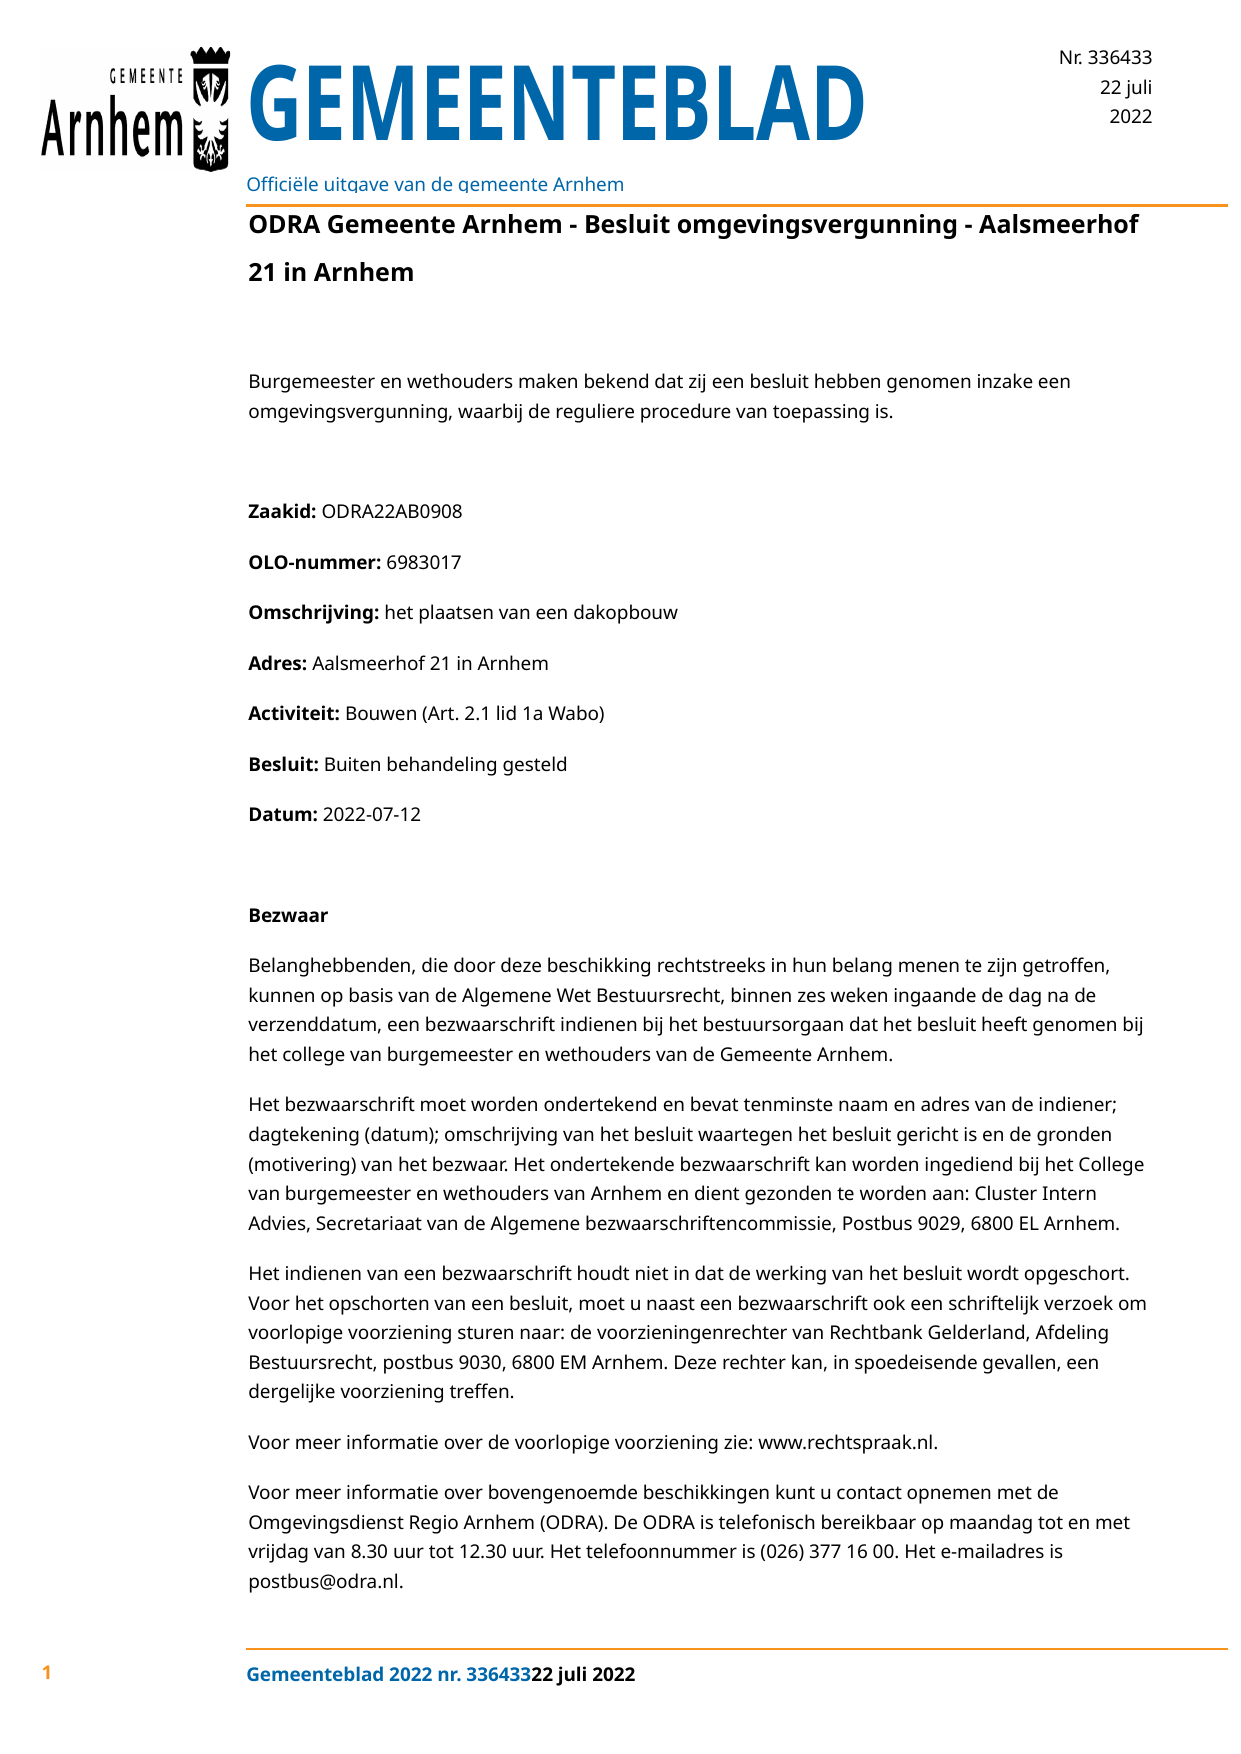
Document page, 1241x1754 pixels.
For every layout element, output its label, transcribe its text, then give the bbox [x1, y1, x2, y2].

text Zaakid: ODRA22AB0908 [248, 499, 1152, 524]
text ODRA Gemeente Arnhem - Besluit omgevingsvergunning - Aalsmeerhof 21 in Arnhem [248, 207, 1152, 288]
text Voor meer informatie over de voorlopige voorziening zie: www.rechtspraak.nl. [248, 1429, 1152, 1455]
text Het bezwaarschrift moet worden ondertekend en bevat tenminste naam en adres van de indiener; dagtekening (datum); omschrijving van het besluit waartegen het besluit gericht is en de gronden (motivering) van het bezwaar. Het ondertekende bezwaarschrift kan worden ingediend bij het College van burgemeester en wethouders van Arnhem en dient gezonden te worden aan: Cluster Intern Advies, Secretariaat van de Algemene bezwaarschriftencommissie, Postbus 9029, 6800 EL Arnhem. [248, 1092, 1152, 1236]
text Adres: Aalsmeerhof 21 in Arnhem [248, 650, 1152, 676]
text Activiteit: Bouwen (Art. 2.1 lid 1a Wabo) [248, 700, 1152, 726]
text OLO-nummer: 6983017 [248, 549, 1152, 575]
text Het indienen van een bezwaarschrift houdt niet in dat de werking van het besluit wordt opgeschort. Voor het opschorten van een besluit, moet u naast een bezwaarschrift ook een schriftelijk verzoek om voorlopige voorziening sturen naar: de voorzieningenrechter van Rechtbank Gelderland, Afdeling Bestuursrecht, postbus 9030, 6800 EM Arnhem. Deze rechter kan, in spoedeisende gevallen, een dergelijke voorziening treffen. [248, 1260, 1152, 1404]
text Omschrijving: het plaatsen van een dakopbouw [248, 599, 1152, 625]
text Voor meer informatie over bovengenoemde beschikkingen kunt u contact opnemen met de Omgevingsdienst Regio Arnhem (ODRA). De ODRA is telefonisch bereikbaar op maandag tot en met vrijdag van 8.30 uur tot 12.30 uur. Het telefoonnummer is (026) 377 16 00. Het e-mailadres is postbus@odra.nl. [248, 1479, 1152, 1594]
text Belanghebbenden, die door deze beschikking rechtstreeks in hun belang menen te zijn getroffen, kunnen op basis van de Algemene Wet Bestuursrecht, binnen zes weken ingaande de dag na de verzenddatum, een bezwaarschrift indienen bij het bestuursorgaan dat het besluit heeft genomen bij het college van burgemeester en wethouders van de Gemeente Arnhem. [248, 952, 1152, 1067]
text Datum: 2022-07-12 [248, 801, 1152, 827]
text Besluit: Buiten behandeling gesteld [248, 751, 1152, 777]
text Bezwaar [248, 902, 1152, 928]
picture [41, 47, 231, 172]
text Burgemeester en wethouders maken bekend dat zij een besluit hebben genomen inzake een omgevingsvergunning, waarbij de reguliere procedure van toepassing is. [248, 368, 1152, 424]
